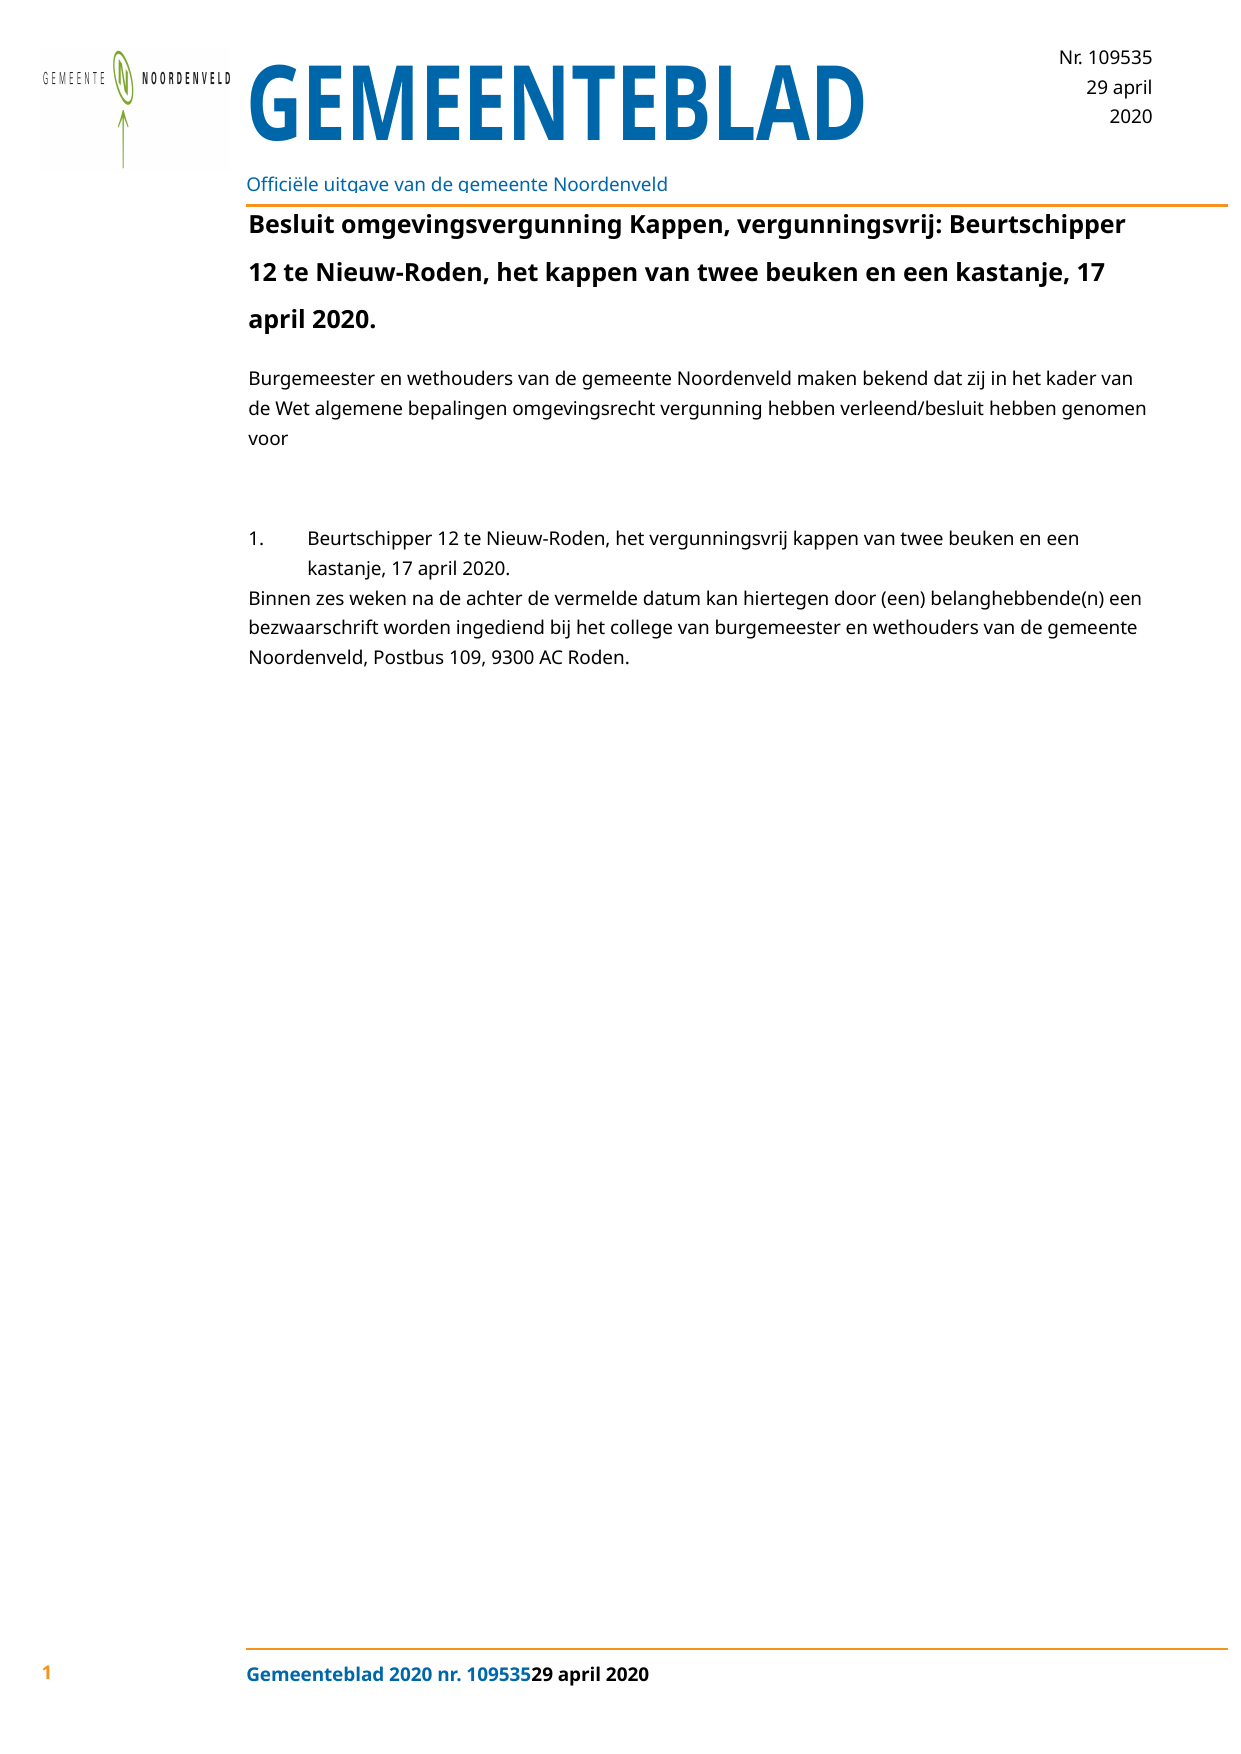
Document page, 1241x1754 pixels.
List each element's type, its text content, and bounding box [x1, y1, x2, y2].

list Beurtschipper 12 te Nieuw-Roden, het vergunningsvrij kappen van twee beuken en een kastanje, 17 april 2020. [248, 526, 1152, 581]
picture [41, 47, 231, 172]
text Binnen zes weken na de achter de vermelde datum kan hiertegen door (een) belanghebbende(n) een bezwaarschrift worden ingediend bij het college van burgemeester en wethouders van de gemeente Noordenveld, Postbus 109, 9300 AC Roden. [248, 585, 1152, 669]
text Besluit omgevingsvergunning Kappen, vergunningsvrij: Beurtschipper 12 te Nieuw-Roden, het kappen van twee beuken en een kastanje, 17 april 2020. [248, 207, 1152, 336]
text Burgemeester en wethouders van de gemeente Noordenveld maken bekend dat zij in het kader van de Wet algemene bepalingen omgevingsrecht vergunning hebben verleend/besluit hebben genomen voor [248, 366, 1152, 450]
